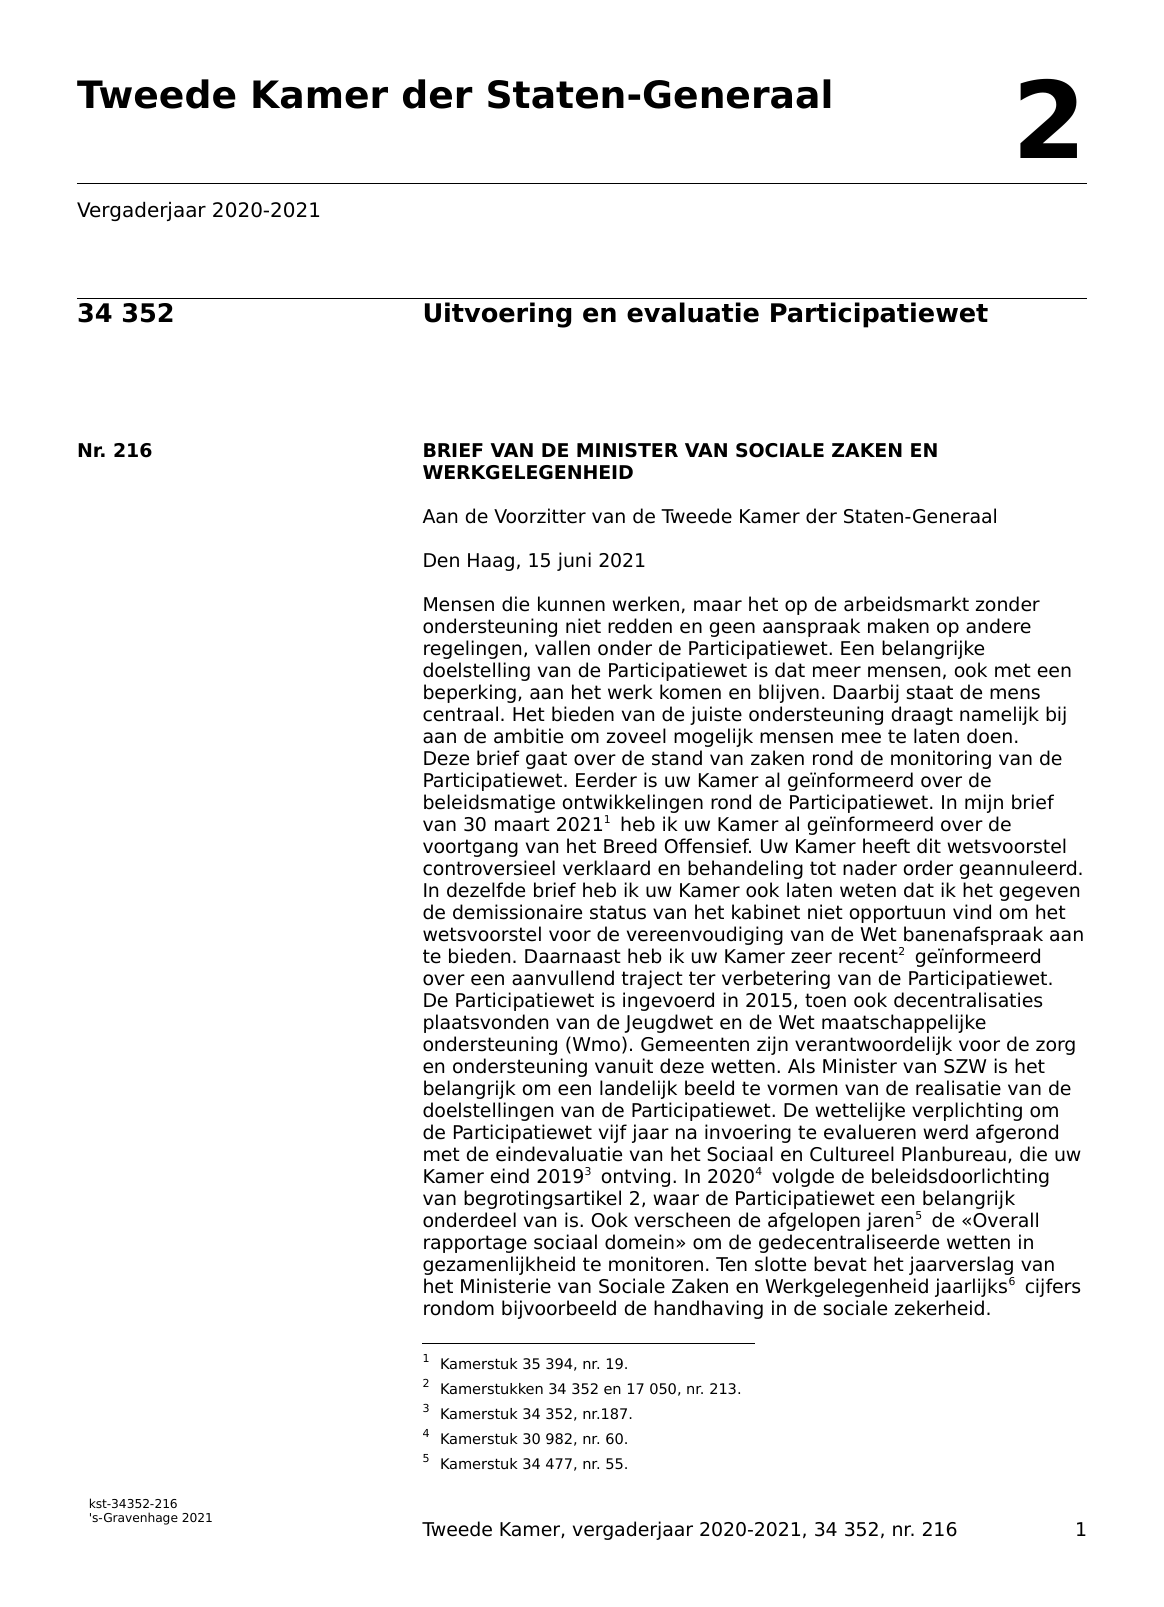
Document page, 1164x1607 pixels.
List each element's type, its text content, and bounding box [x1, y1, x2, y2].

text De Participatiewet is ingevoerd in 2015, toen ook decentralisaties plaatsvonden van de Jeugdwet en de Wet maatschappelijke ondersteuning (Wmo). Gemeenten zijn verantwoordelijk voor de zorg en ondersteuning vanuit deze wetten. Als Minister van SZW is het belangrijk om een landelijk beeld te vormen van de realisatie van de doelstellingen van de Participatiewet. De wettelijke verplichting om de Participatiewet vijf jaar na invoering te evalueren werd afgerond met de eindevaluatie van het Sociaal en Cultureel Planbureau, die uw Kamer eind 2019 ontving. In 2020 volgde de beleidsdoorlichting van begrotingsartikel 2, waar de Participatiewet een belangrijk onderdeel van is. Ook verscheen de afgelopen jaren de «Overall rapportage sociaal domein» om de gedecentraliseerde wetten in gezamenlijkheid te monitoren. Ten slotte bevat het jaarverslag van het Ministerie van Sociale Zaken en Werkgelegenheid jaarlijks cijfers rondom bijvoorbeeld de handhaving in de sociale zekerheid. [422, 990, 1087, 1319]
text Deze brief gaat over de stand van zaken rond de monitoring van de Participatiewet. Eerder is uw Kamer al geïnformeerd over de beleidsmatige ontwikkelingen rond de Participatiewet. In mijn brief van 30 maart 2021 heb ik uw Kamer al geïnformeerd over de voortgang van het Breed Offensief. Uw Kamer heeft dit wetsvoorstel controversieel verklaard en behandeling tot nader order geannuleerd. In dezelfde brief heb ik uw Kamer ook laten weten dat ik het gegeven de demissionaire status van het kabinet niet opportuun vind om het wetsvoorstel voor de vereenvoudiging van de Wet banenafspraak aan te bieden. Daarnaast heb ik uw Kamer zeer recent geïnformeerd over een aanvullend traject ter verbetering van de Participatiewet. [422, 748, 1087, 990]
table_header Tweede Kamer der Staten-Generaal [77, 59, 886, 183]
text Kamerstukken 34 352 en 17 050, nr. 213. [422, 1377, 1087, 1399]
text Kamerstuk 34 352, nr.187. [422, 1402, 1087, 1424]
subtitle Nr. 216 BRIEF VAN DE MINISTER VAN SOCIALE ZAKEN EN WERKGELEGENHEID [77, 440, 1087, 484]
text Kamerstuk 34 477, nr. 55. [422, 1452, 1087, 1474]
text Aan de Voorzitter van de Tweede Kamer der Staten-Generaal [422, 506, 1087, 528]
table_header 2 [886, 59, 1087, 183]
text Kamerstuk 30 982, nr. 60. [422, 1427, 1087, 1449]
text Mensen die kunnen werken, maar het op de arbeidsmarkt zonder ondersteuning niet redden en geen aanspraak maken op andere regelingen, vallen onder de Participatiewet. Een belangrijke doelstelling van de Participatiewet is dat meer mensen, ook met een beperking, aan het werk komen en blijven. Daarbij staat de mens centraal. Het bieden van de juiste ondersteuning draagt namelijk bij aan de ambitie om zoveel mogelijk mensen mee te laten doen. [422, 594, 1087, 748]
text kst-34352-216 [88, 1497, 323, 1511]
text 's-Gravenhage 2021 [88, 1511, 323, 1525]
table_cell Vergaderjaar 2020-2021 [77, 184, 1087, 298]
text Den Haag, 15 juni 2021 [422, 550, 1087, 572]
subtitle 34 352 Uitvoering en evaluatie Participatiewet [77, 299, 1087, 329]
text Kamerstuk 35 394, nr. 19. [422, 1352, 1087, 1374]
